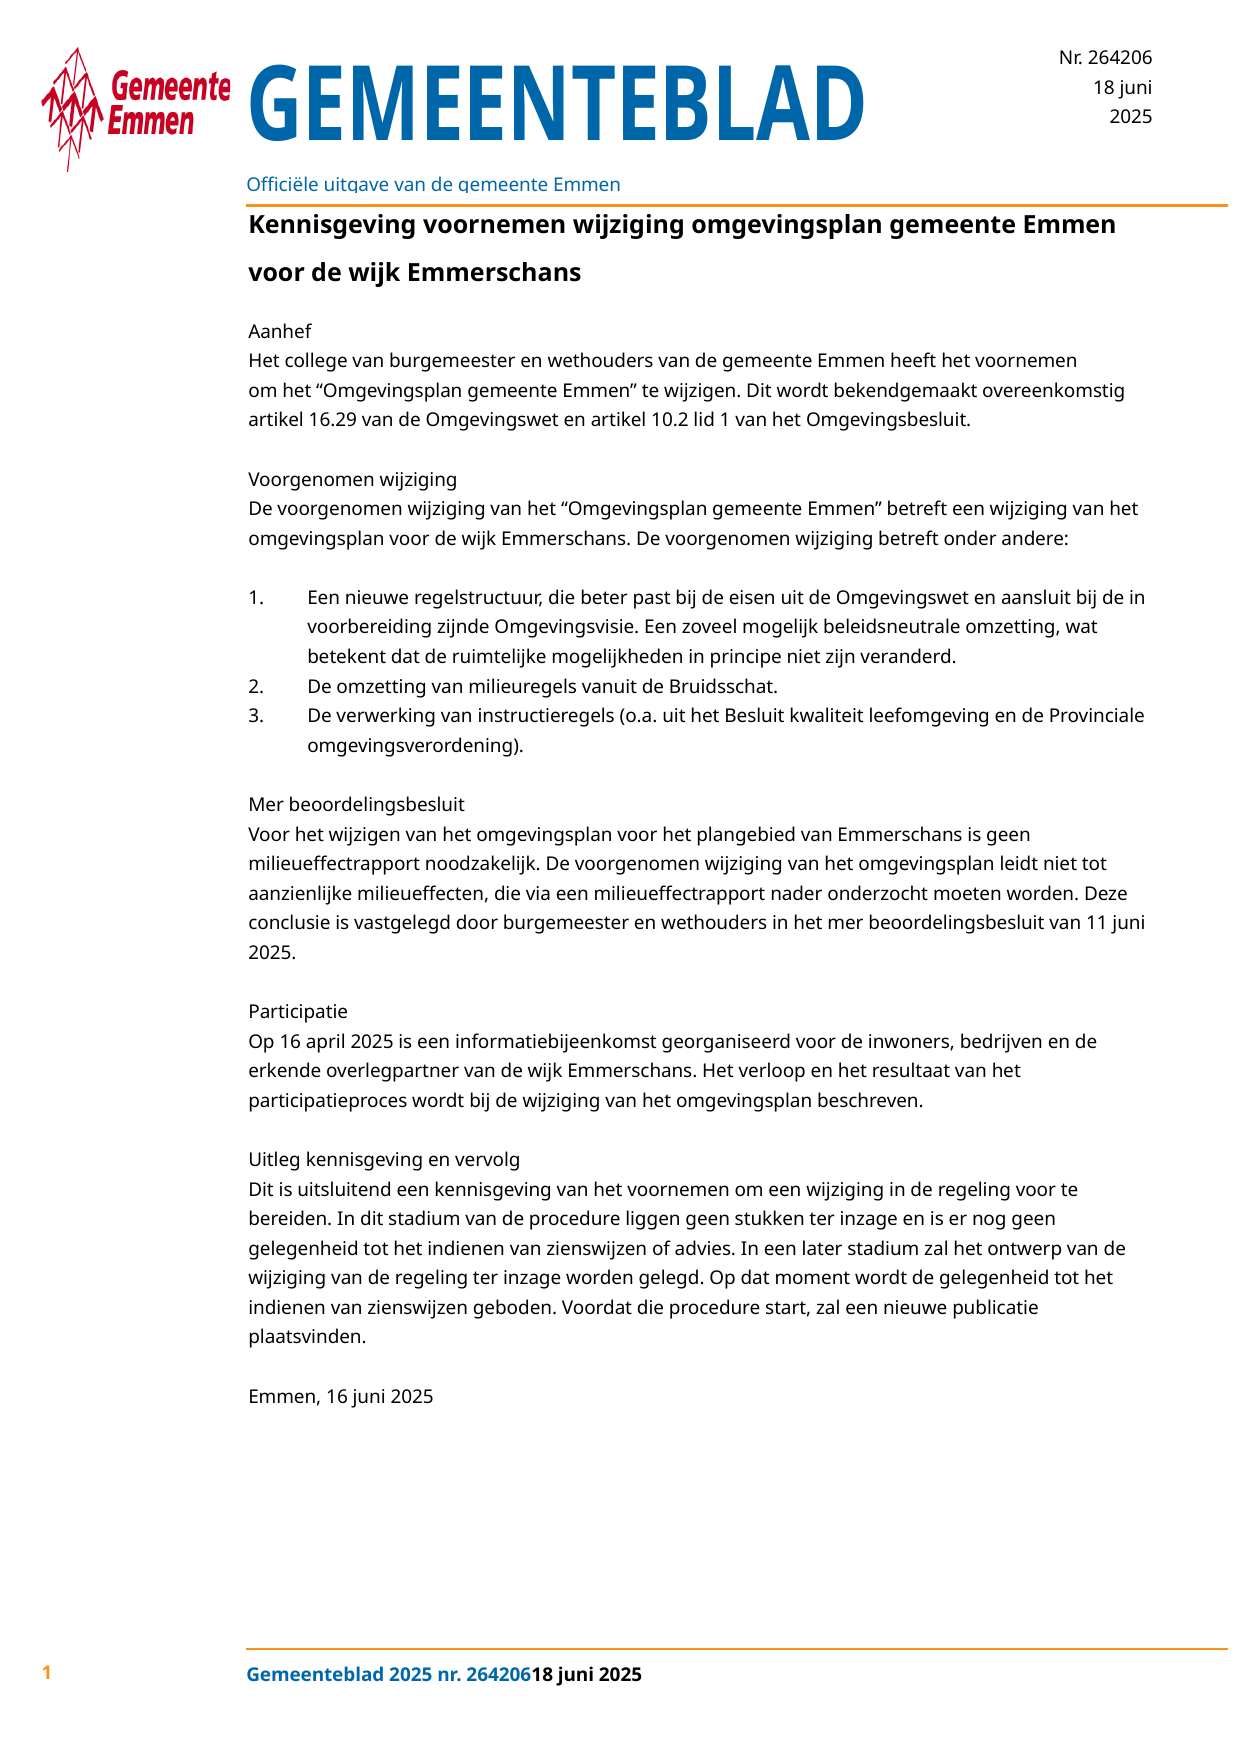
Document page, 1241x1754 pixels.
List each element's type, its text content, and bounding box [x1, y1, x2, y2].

picture [41, 47, 231, 172]
text Emmen, 16 juni 2025 [248, 1383, 1152, 1409]
text Aanhef [248, 318, 1152, 344]
text Voor het wijzigen van het omgevingsplan voor het plangebied van Emmerschans is geen milieueffectrapport noodzakelijk. De voorgenomen wijziging van het omgevingsplan leidt niet tot aanzienlijke milieueffecten, die via een milieueffectrapport nader onderzocht moeten worden. Deze conclusie is vastgelegd door burgemeester en wethouders in het mer beoordelingsbesluit van 11 juni 2025. [248, 821, 1152, 965]
text Op 16 april 2025 is een informatiebijeenkomst georganiseerd voor de inwoners, bedrijven en de erkende overlegpartner van de wijk Emmerschans. Het verloop en het resultaat van het participatieproces wordt bij de wijziging van het omgevingsplan beschreven. [248, 1028, 1152, 1113]
text Het college van burgemeester en wethouders van de gemeente Emmen heeft het voornemen [248, 347, 1152, 373]
text Dit is uitsluitend een kennisgeving van het voornemen om een wijziging in de regeling voor te bereiden. In dit stadium van de procedure liggen geen stukken ter inzage en is er nog geen gelegenheid tot het indienen van zienswijzen of advies. In een later stadium zal het ontwerp van de wijziging van de regeling ter inzage worden gelegd. Op dat moment wordt de gelegenheid tot het indienen van zienswijzen geboden. Voordat die procedure start, zal een nieuwe publicatie plaatsvinden. [248, 1176, 1152, 1349]
text Kennisgeving voornemen wijziging omgevingsplan gemeente Emmen voor de wijk Emmerschans [248, 207, 1152, 288]
text Participatie [248, 998, 1152, 1024]
text Voorgenomen wijziging [248, 466, 1152, 492]
list Een nieuwe regelstructuur, die beter past bij de eisen uit de Omgevingswet en aansluit bij de in voorbereiding zijnde Omgevingsvisie. Een zoveel mogelijk beleidsneutrale omzetting, wat betekent dat de ruimtelijke mogelijkheden in principe niet zijn veranderd. [248, 584, 1152, 669]
text De voorgenomen wijziging van het “Omgevingsplan gemeente Emmen” betreft een wijziging van het omgevingsplan voor de wijk Emmerschans. De voorgenomen wijziging betreft onder andere: [248, 495, 1152, 551]
list De verwerking van instructieregels (o.a. uit het Besluit kwaliteit leefomgeving en de Provinciale omgevingsverordening). [248, 702, 1152, 758]
text Mer beoordelingsbesluit [248, 791, 1152, 817]
list De omzetting van milieuregels vanuit de Bruidsschat. [248, 673, 1152, 699]
text Uitleg kennisgeving en vervolg [248, 1146, 1152, 1172]
text om het “Omgevingsplan gemeente Emmen” te wijzigen. Dit wordt bekendgemaakt overeenkomstig artikel 16.29 van de Omgevingswet en artikel 10.2 lid 1 van het Omgevingsbesluit. [248, 377, 1152, 432]
